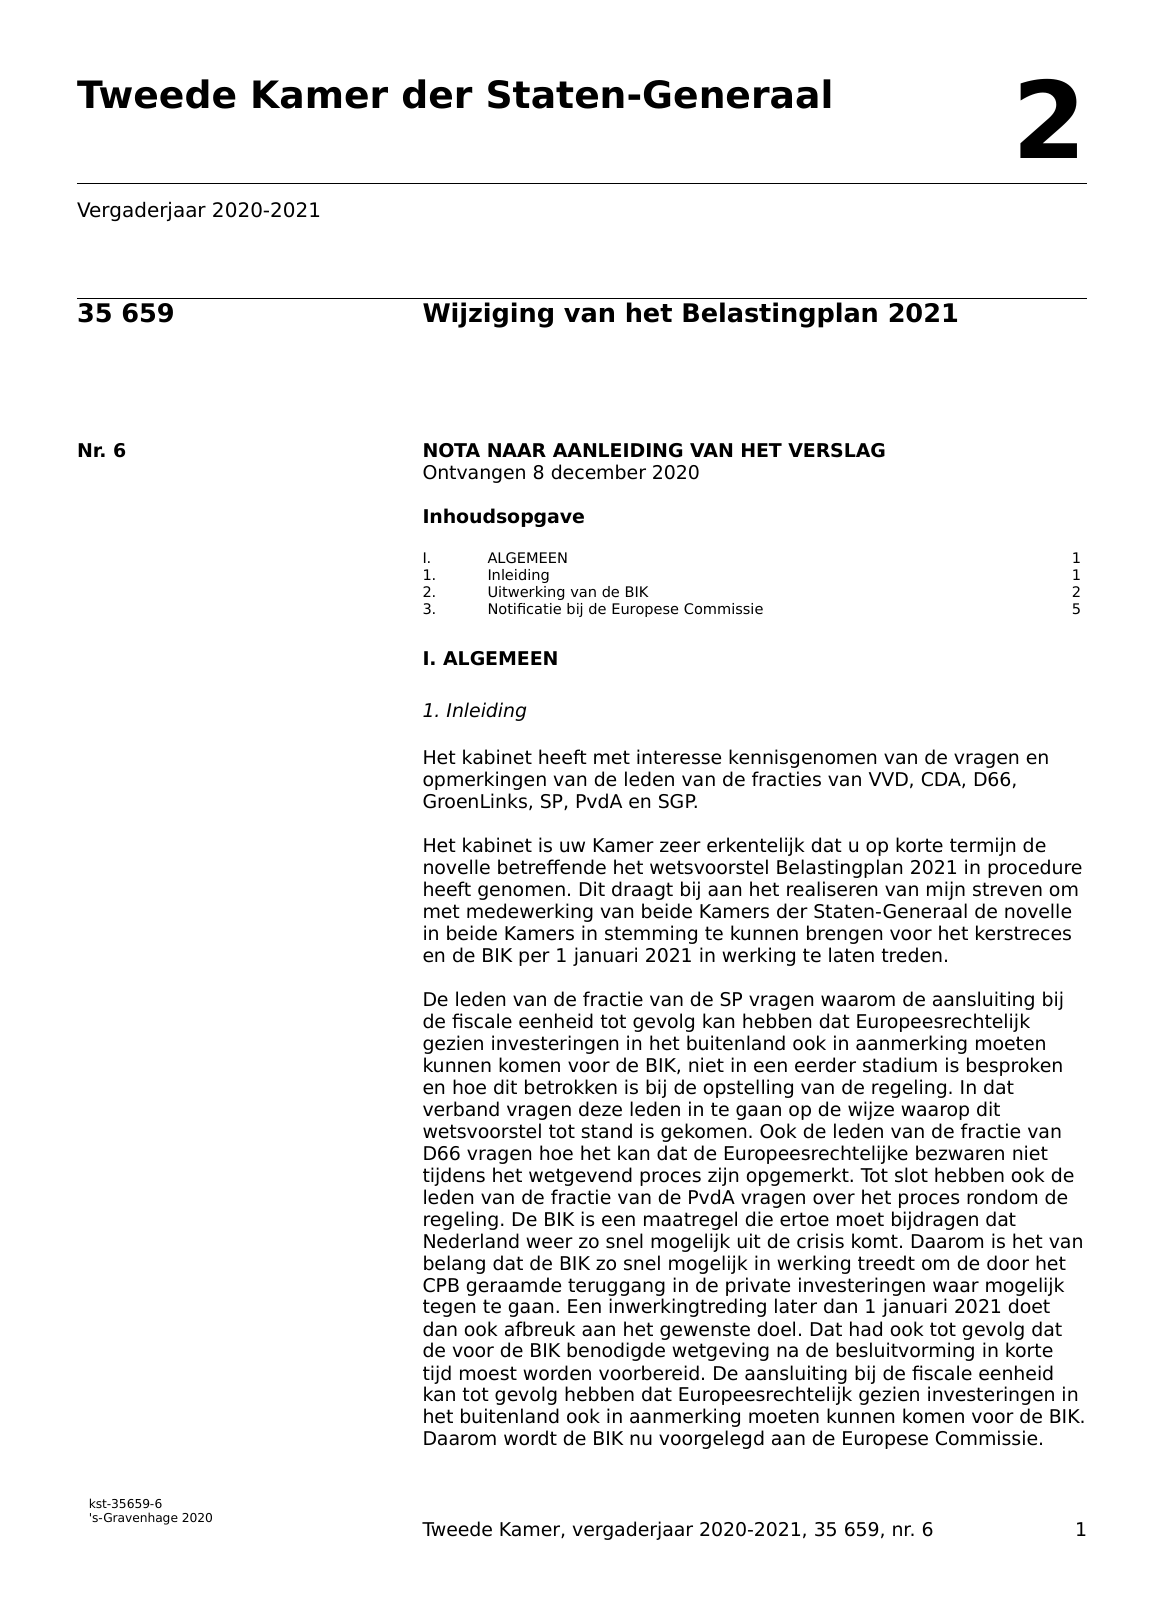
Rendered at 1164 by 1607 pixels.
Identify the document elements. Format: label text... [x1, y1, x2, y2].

table_header I. [422, 550, 481, 567]
table_cell Uitwerking van de BIK [481, 584, 1013, 601]
table_cell 1 [1013, 567, 1087, 584]
table_cell 2 [1013, 584, 1087, 601]
subtitle 35 659 Wijziging van het Belastingplan 2021 [77, 299, 1087, 329]
table_cell 3. [422, 601, 481, 618]
subtitle Nr. 6 NOTA NAAR AANLEIDING VAN HET VERSLAG [77, 440, 1087, 462]
table_cell 1. [422, 567, 481, 584]
text De leden van de fractie van de SP vragen waarom de aansluiting bij de fiscale eenheid tot gevolg kan hebben dat Europeesrechtelijk gezien investeringen in het buitenland ook in aanmerking moeten kunnen komen voor de BIK, niet in een eerder stadium is besproken en hoe dit betrokken is bij de opstelling van de regeling. In dat verband vragen deze leden in te gaan op de wijze waarop dit wetsvoorstel tot stand is gekomen. Ook de leden van de fractie van D66 vragen hoe het kan dat de Europeesrechtelijke bezwaren niet tijdens het wetgevend proces zijn opgemerkt. Tot slot hebben ook de leden van de fractie van de PvdA vragen over het proces rondom de regeling. De BIK is een maatregel die ertoe moet bijdragen dat Nederland weer zo snel mogelijk uit de crisis komt. Daarom is het van belang dat de BIK zo snel mogelijk in werking treedt om de door het CPB geraamde teruggang in de private investeringen waar mogelijk tegen te gaan. Een inwerkingtreding later dan 1 januari 2021 doet dan ook afbreuk aan het gewenste doel. Dat had ook tot gevolg dat de voor de BIK benodigde wetgeving na de besluitvorming in korte tijd moest worden voorbereid. De aansluiting bij de fiscale eenheid kan tot gevolg hebben dat Europeesrechtelijk gezien investeringen in het buitenland ook in aanmerking moeten kunnen komen voor de BIK. Daarom wordt de BIK nu voorgelegd aan de Europese Commissie. [422, 989, 1087, 1450]
table_header 2 [886, 59, 1087, 183]
text 's-Gravenhage 2020 [88, 1511, 323, 1525]
table_cell Inleiding [481, 567, 1013, 584]
text Het kabinet is uw Kamer zeer erkentelijk dat u op korte termijn de novelle betreffende het wetsvoorstel Belastingplan 2021 in procedure heeft genomen. Dit draagt bij aan het realiseren van mijn streven om met medewerking van beide Kamers der Staten-Generaal de novelle in beide Kamers in stemming te kunnen brengen voor het kerstreces en de BIK per 1 januari 2021 in werking te laten treden. [422, 835, 1087, 967]
subtitle 1. Inleiding [422, 699, 1087, 722]
subtitle Inhoudsopgave [422, 506, 1087, 528]
text Het kabinet heeft met interesse kennisgenomen van de vragen en opmerkingen van de leden van de fracties van VVD, CDA, D66, GroenLinks, SP, PvdA en SGP. [422, 747, 1087, 812]
text Ontvangen 8 december 2020 [422, 462, 1087, 484]
table_cell Notificatie bij de Europese Commissie [481, 601, 1013, 618]
table_header Tweede Kamer der Staten-Generaal [77, 59, 886, 183]
text kst-35659-6 [88, 1497, 323, 1511]
table_cell 2. [422, 584, 481, 601]
table_header 1 [1013, 550, 1087, 567]
table_header ALGEMEEN [481, 550, 1013, 567]
table_cell Vergaderjaar 2020-2021 [77, 184, 1087, 298]
table_cell 5 [1013, 601, 1087, 618]
subtitle I. ALGEMEEN [422, 648, 1087, 669]
